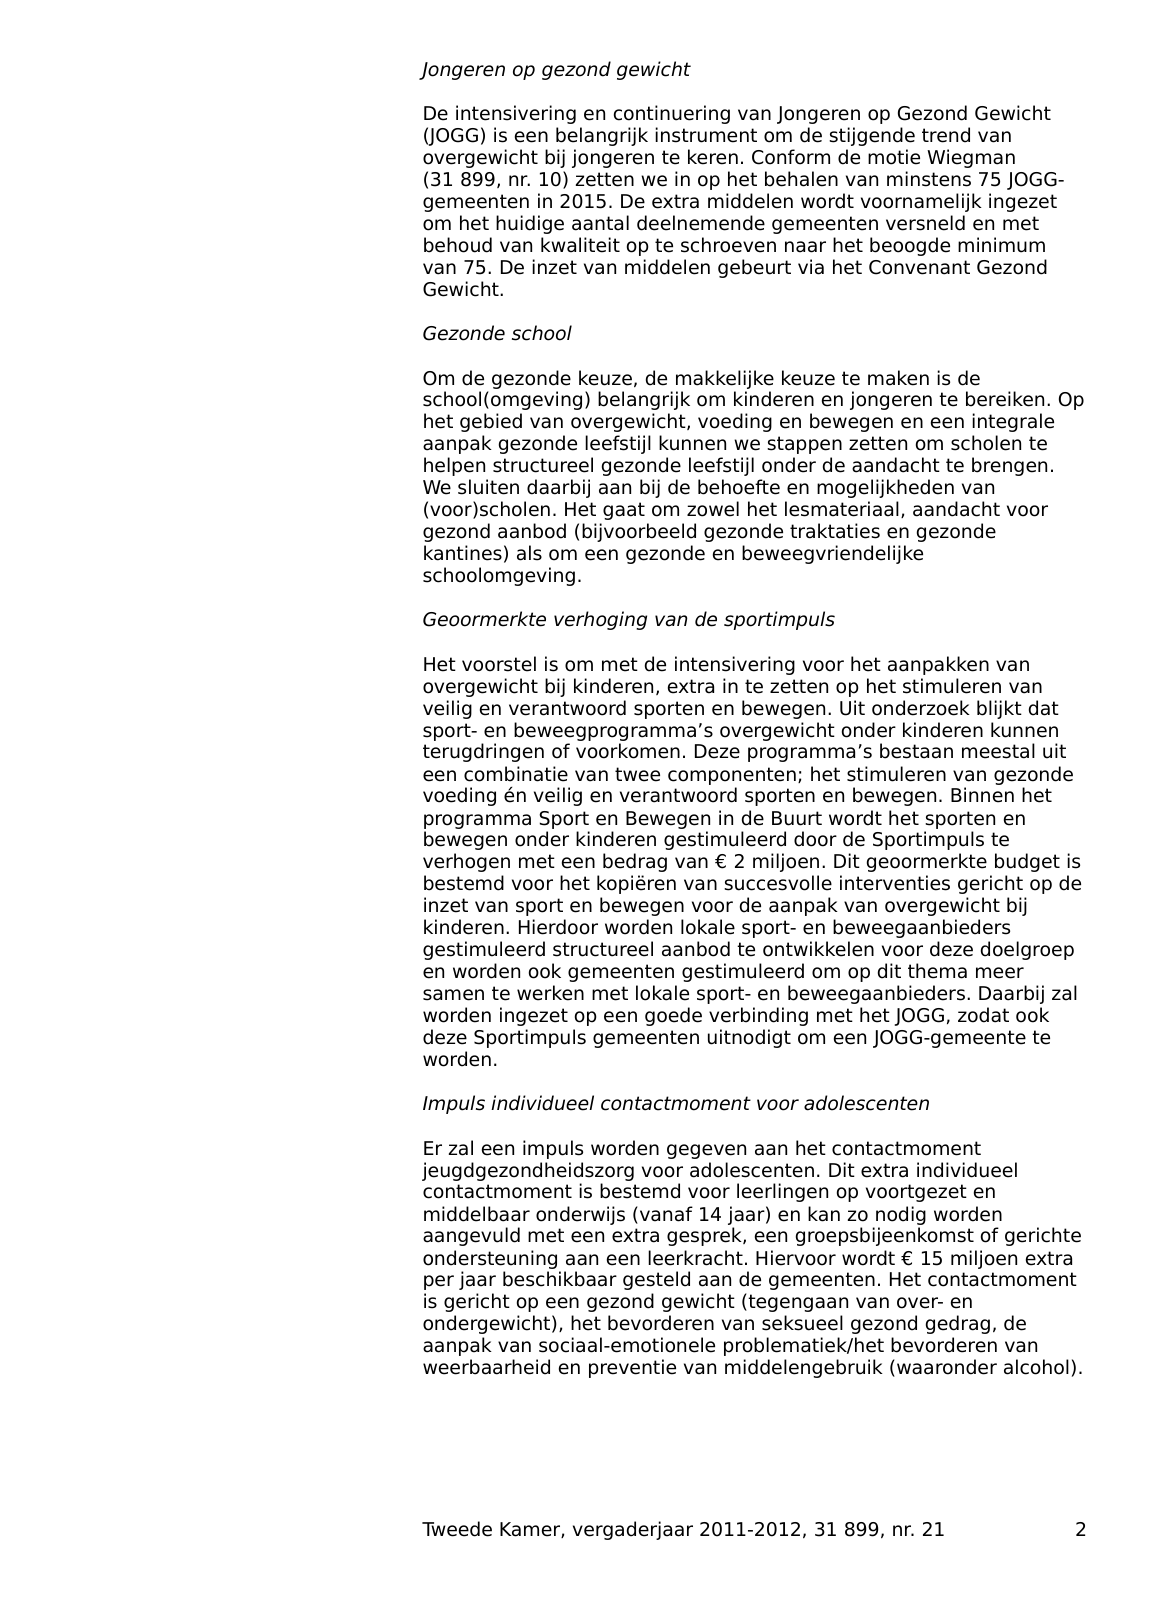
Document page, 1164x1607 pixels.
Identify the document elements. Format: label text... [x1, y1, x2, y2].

subtitle Impuls individueel contactmoment voor adolescenten [422, 1093, 1087, 1115]
subtitle Geoormerkte verhoging van de sportimpuls [422, 609, 1087, 631]
text Het voorstel is om met de intensivering voor het aanpakken van overgewicht bij kinderen, extra in te zetten op het stimuleren van veilig en verantwoord sporten en bewegen. Uit onderzoek blijkt dat sport- en beweegprogramma’s overgewicht onder kinderen kunnen terugdringen of voorkomen. Deze programma’s bestaan meestal uit een combinatie van twee componenten; het stimuleren van gezonde voeding én veilig en verantwoord sporten en bewegen. Binnen het programma Sport en Bewegen in de Buurt wordt het sporten en bewegen onder kinderen gestimuleerd door de Sportimpuls te verhogen met een bedrag van € 2 miljoen. Dit geoormerkte budget is bestemd voor het kopiëren van succesvolle interventies gericht op de inzet van sport en bewegen voor de aanpak van overgewicht bij kinderen. Hierdoor worden lokale sport- en beweegaanbieders gestimuleerd structureel aanbod te ontwikkelen voor deze doelgroep en worden ook gemeenten gestimuleerd om op dit thema meer samen te werken met lokale sport- en beweegaanbieders. Daarbij zal worden ingezet op een goede verbinding met het JOGG, zodat ook deze Sportimpuls gemeenten uitnodigt om een JOGG-gemeente te worden. [422, 653, 1087, 1071]
text Om de gezonde keuze, de makkelijke keuze te maken is de school(omgeving) belangrijk om kinderen en jongeren te bereiken. Op het gebied van overgewicht, voeding en bewegen en een integrale aanpak gezonde leefstijl kunnen we stappen zetten om scholen te helpen structureel gezonde leefstijl onder de aandacht te brengen. We sluiten daarbij aan bij de behoefte en mogelijkheden van (voor)scholen. Het gaat om zowel het lesmateriaal, aandacht voor gezond aanbod (bijvoorbeeld gezonde traktaties en gezonde kantines) als om een gezonde en beweegvriendelijke schoolomgeving. [422, 367, 1087, 587]
text Er zal een impuls worden gegeven aan het contactmoment jeugdgezondheidszorg voor adolescenten. Dit extra individueel contactmoment is bestemd voor leerlingen op voortgezet en middelbaar onderwijs (vanaf 14 jaar) en kan zo nodig worden aangevuld met een extra gesprek, een groepsbijeenkomst of gerichte ondersteuning aan een leerkracht. Hiervoor wordt € 15 miljoen extra per jaar beschikbaar gesteld aan de gemeenten. Het contactmoment is gericht op een gezond gewicht (tegengaan van over- en ondergewicht), het bevorderen van seksueel gezond gedrag, de aanpak van sociaal-emotionele problematiek/het bevorderen van weerbaarheid en preventie van middelengebruik (waaronder alcohol). [422, 1137, 1087, 1379]
subtitle Jongeren op gezond gewicht [422, 59, 1087, 81]
text De intensivering en continuering van Jongeren op Gezond Gewicht (JOGG) is een belangrijk instrument om de stijgende trend van overgewicht bij jongeren te keren. Conform de motie Wiegman (31 899, nr. 10) zetten we in op het behalen van minstens 75 JOGG-gemeenten in 2015. De extra middelen wordt voornamelijk ingezet om het huidige aantal deelnemende gemeenten versneld en met behoud van kwaliteit op te schroeven naar het beoogde minimum van 75. De inzet van middelen gebeurt via het Convenant Gezond Gewicht. [422, 103, 1087, 301]
subtitle Gezonde school [422, 323, 1087, 345]
